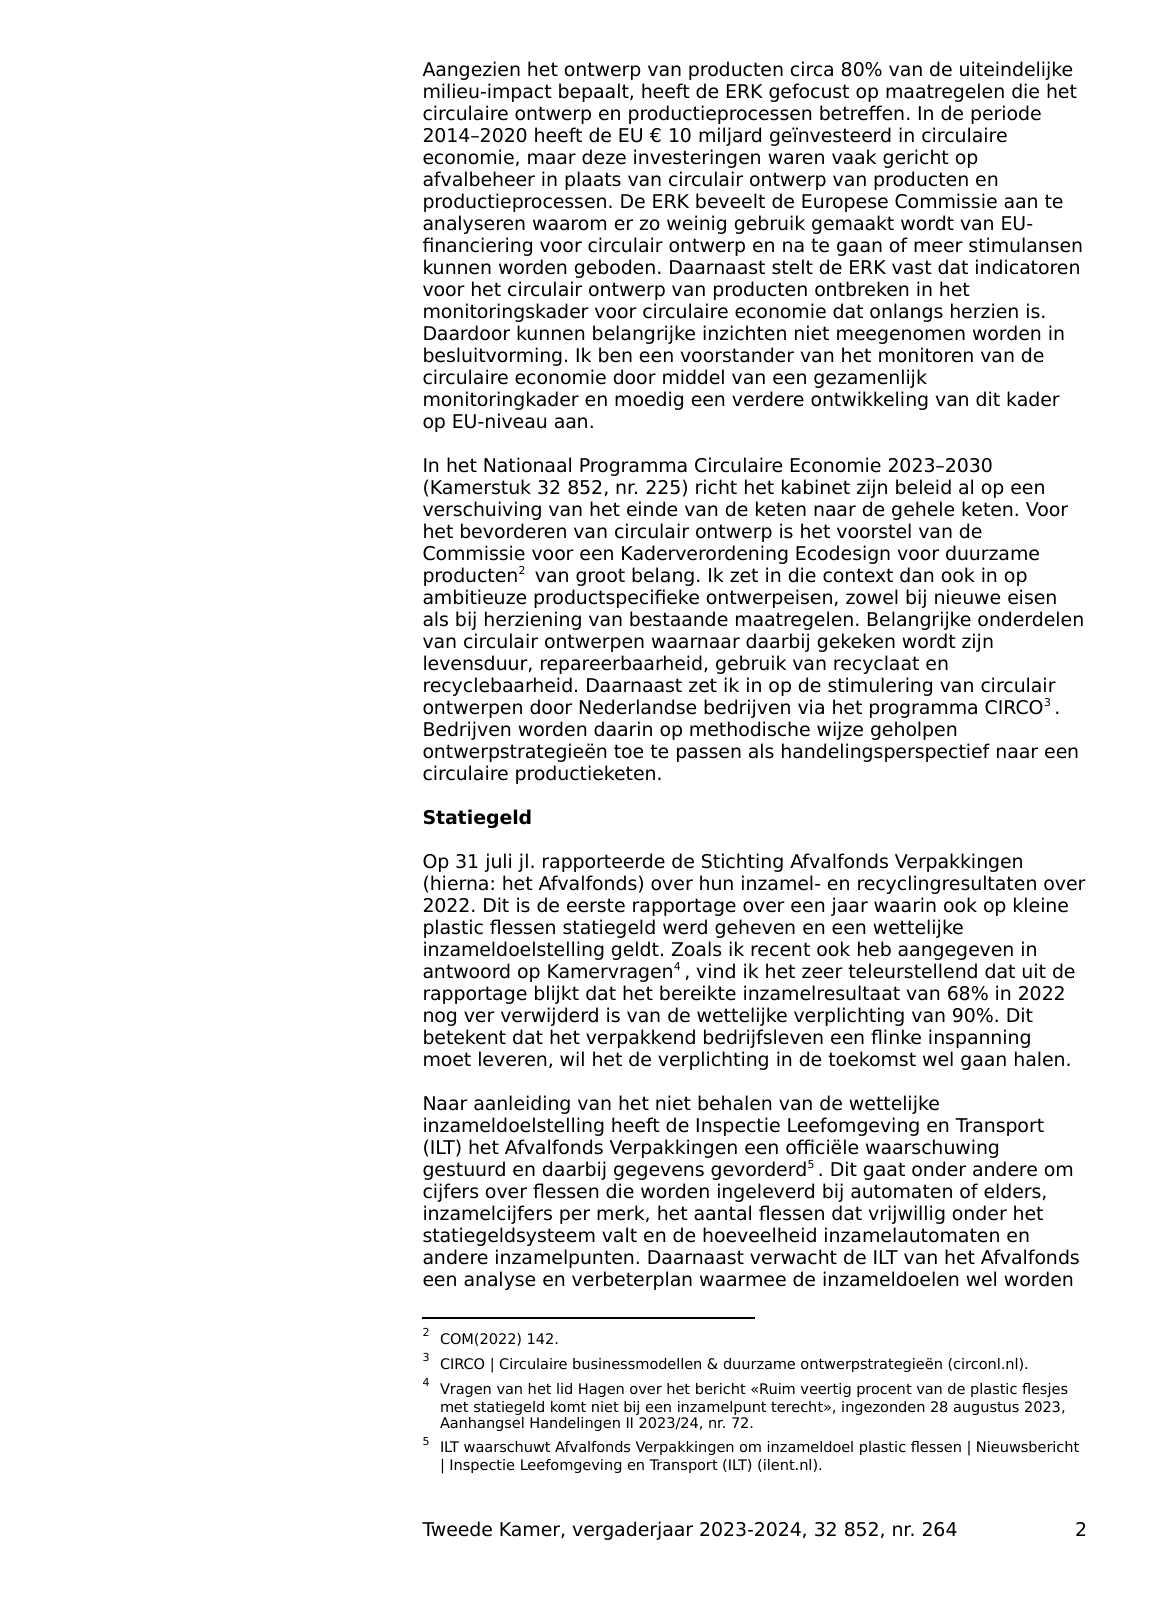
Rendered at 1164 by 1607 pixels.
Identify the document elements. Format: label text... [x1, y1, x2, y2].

text CIRCO | Circulaire businessmodellen & duurzame ontwerpstrategieën (circonl.nl). [422, 1352, 1087, 1374]
text Naar aanleiding van het niet behalen van de wettelijke inzameldoelstelling heeft de Inspectie Leefomgeving en Transport (ILT) het Afvalfonds Verpakkingen een officiële waarschuwing gestuurd en daarbij gegevens gevorderd. Dit gaat onder andere om cijfers over flessen die worden ingeleverd bij automaten of elders, inzamelcijfers per merk, het aantal flessen dat vrijwillig onder het statiegeldsysteem valt en de hoeveelheid inzamelautomaten en andere inzamelpunten. Daarnaast verwacht de ILT van het Afvalfonds een analyse en verbeterplan waarmee de inzameldoelen wel worden [422, 1093, 1087, 1291]
subtitle Statiegeld [422, 807, 1087, 829]
text Op 31 juli jl. rapporteerde de Stichting Afvalfonds Verpakkingen (hierna: het Afvalfonds) over hun inzamel- en recyclingresultaten over 2022. Dit is de eerste rapportage over een jaar waarin ook op kleine plastic flessen statiegeld werd geheven en een wettelijke inzameldoelstelling geldt. Zoals ik recent ook heb aangegeven in antwoord op Kamervragen, vind ik het zeer teleurstellend dat uit de rapportage blijkt dat het bereikte inzamelresultaat van 68% in 2022 nog ver verwijderd is van de wettelijke verplichting van 90%. Dit betekent dat het verpakkend bedrijfsleven een flinke inspanning moet leveren, wil het de verplichting in de toekomst wel gaan halen. [422, 851, 1087, 1071]
text ILT waarschuwt Afvalfonds Verpakkingen om inzameldoel plastic flessen | Nieuwsbericht | Inspectie Leefomgeving en Transport (ILT) (ilent.nl). [422, 1435, 1087, 1474]
text COM(2022) 142. [422, 1327, 1087, 1349]
text Vragen van het lid Hagen over het bericht «Ruim veertig procent van de plastic flesjes met statiegeld komt niet bij een inzamelpunt terecht», ingezonden 28 augustus 2023, Aanhangsel Handelingen II 2023/24, nr. 72. [422, 1377, 1087, 1432]
text Aangezien het ontwerp van producten circa 80% van de uiteindelijke milieu-impact bepaalt, heeft de ERK gefocust op maatregelen die het circulaire ontwerp en productieprocessen betreffen. In de periode 2014–2020 heeft de EU € 10 miljard geïnvesteerd in circulaire economie, maar deze investeringen waren vaak gericht op afvalbeheer in plaats van circulair ontwerp van producten en productieprocessen. De ERK beveelt de Europese Commissie aan te analyseren waarom er zo weinig gebruik gemaakt wordt van EU-financiering voor circulair ontwerp en na te gaan of meer stimulansen kunnen worden geboden. Daarnaast stelt de ERK vast dat indicatoren voor het circulair ontwerp van producten ontbreken in het monitoringskader voor circulaire economie dat onlangs herzien is. Daardoor kunnen belangrijke inzichten niet meegenomen worden in besluitvorming. Ik ben een voorstander van het monitoren van de circulaire economie door middel van een gezamenlijk monitoringkader en moedig een verdere ontwikkeling van dit kader op EU-niveau aan. [422, 59, 1087, 433]
text In het Nationaal Programma Circulaire Economie 2023–2030 (Kamerstuk 32 852, nr. 225) richt het kabinet zijn beleid al op een verschuiving van het einde van de keten naar de gehele keten. Voor het bevorderen van circulair ontwerp is het voorstel van de Commissie voor een Kaderverordening Ecodesign voor duurzame producten van groot belang. Ik zet in die context dan ook in op ambitieuze productspecifieke ontwerpeisen, zowel bij nieuwe eisen als bij herziening van bestaande maatregelen. Belangrijke onderdelen van circulair ontwerpen waarnaar daarbij gekeken wordt zijn levensduur, repareerbaarheid, gebruik van recyclaat en recyclebaarheid. Daarnaast zet ik in op de stimulering van circulair ontwerpen door Nederlandse bedrijven via het programma CIRCO. Bedrijven worden daarin op methodische wijze geholpen ontwerpstrategieën toe te passen als handelingsperspectief naar een circulaire productieketen. [422, 455, 1087, 784]
